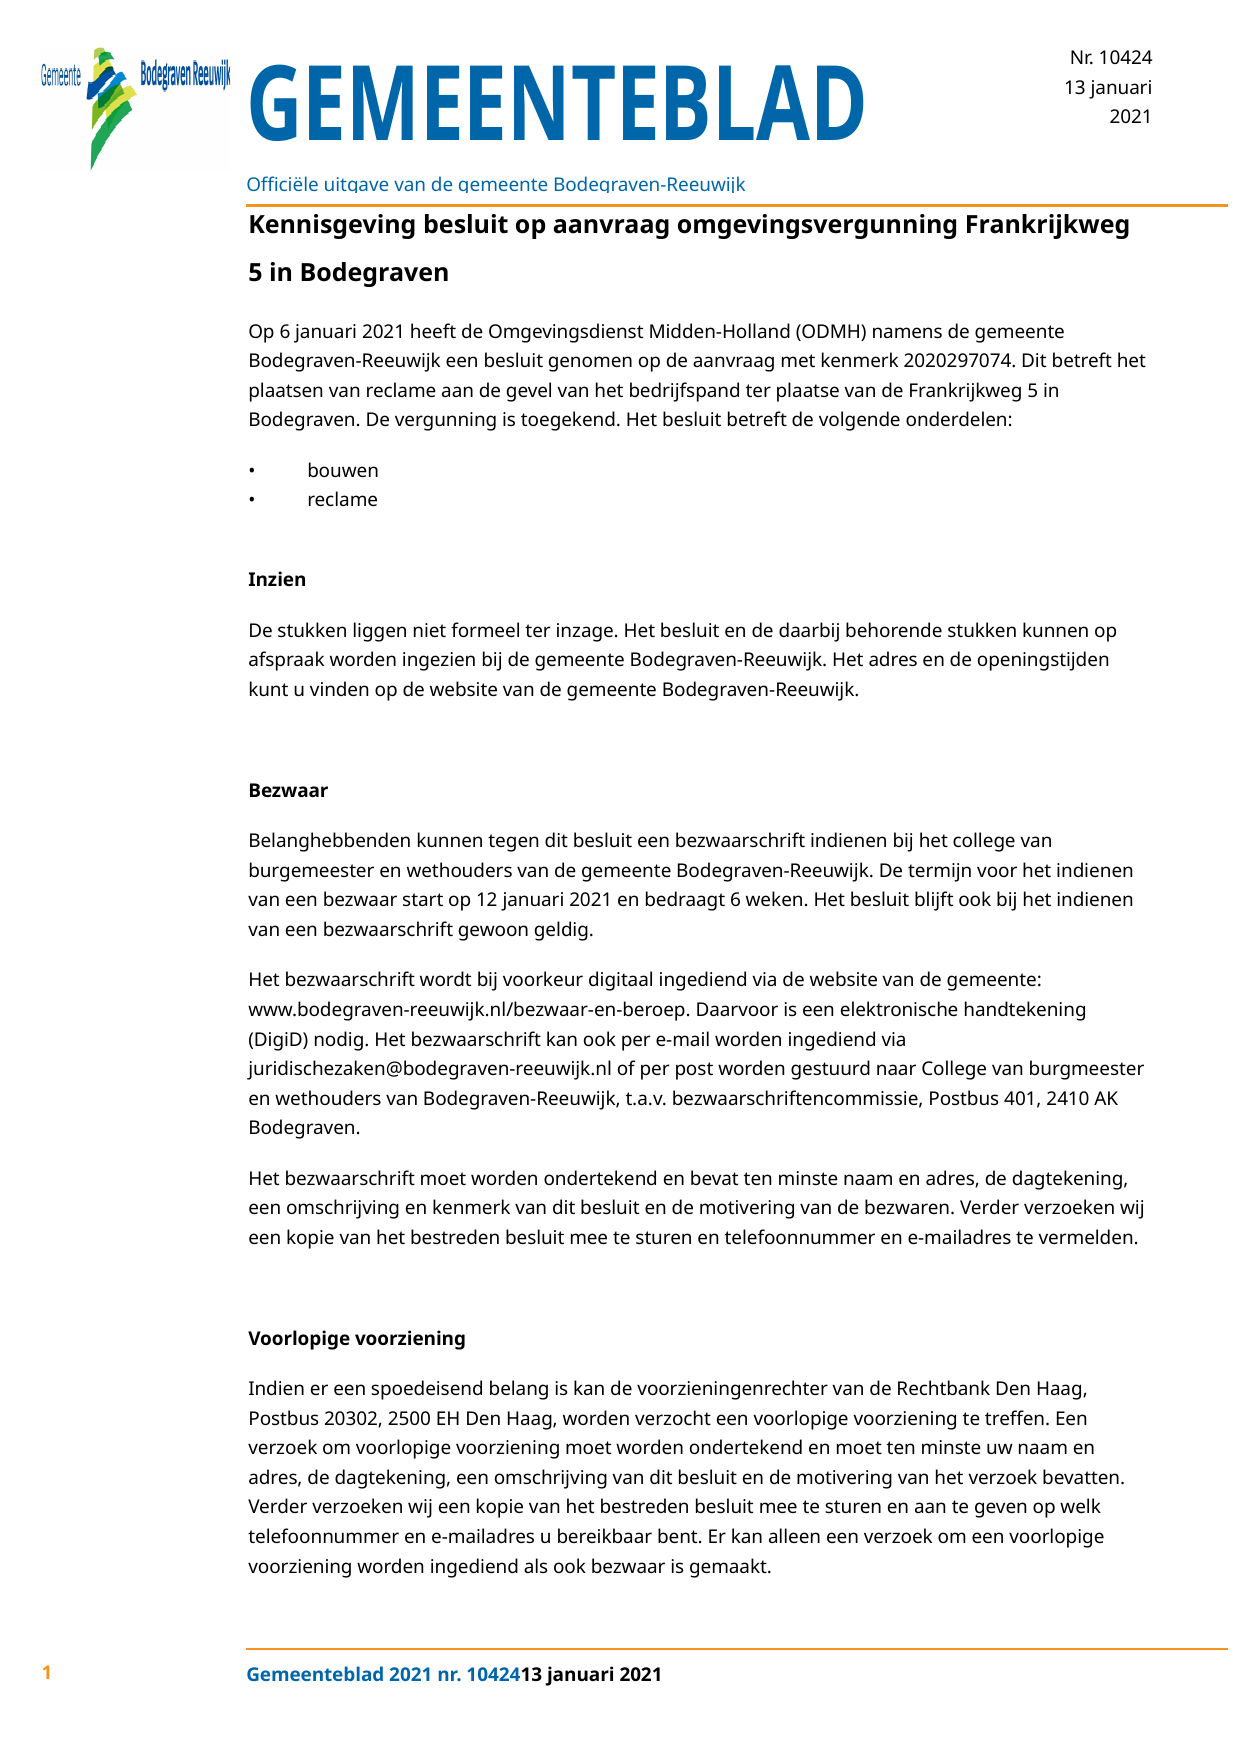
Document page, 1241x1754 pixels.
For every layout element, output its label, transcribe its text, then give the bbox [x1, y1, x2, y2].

text Inzien [248, 567, 1152, 592]
list reclame [248, 487, 1152, 512]
text Indien er een spoedeisend belang is kan de voorzieningenrechter van de Rechtbank Den Haag, Postbus 20302, 2500 EH Den Haag, worden verzocht een voorlopige voorziening te treffen. Een verzoek om voorlopige voorziening moet worden ondertekend en moet ten minste uw naam en adres, de dagtekening, een omschrijving van dit besluit en de motivering van het verzoek bevatten. Verder verzoeken wij een kopie van het bestreden besluit mee te sturen en aan te geven op welk telefoonnummer en e-mailadres u bereikbaar bent. Er kan alleen een verzoek om een voorlopige voorziening worden ingediend als ook bezwaar is gemaakt. [248, 1375, 1152, 1579]
text Het bezwaarschrift wordt bij voorkeur digitaal ingediend via de website van de gemeente: www.bodegraven-reeuwijk.nl/bezwaar-en-beroep. Daarvoor is een elektronische handtekening (DigiD) nodig. Het bezwaarschrift kan ook per e-mail worden ingediend via juridischezaken@bodegraven-reeuwijk.nl of per post worden gestuurd naar College van burgmeester en wethouders van Bodegraven-Reeuwijk, t.a.v. bezwaarschriftencommissie, Postbus 401, 2410 AK Bodegraven. [248, 967, 1152, 1140]
text De stukken liggen niet formeel ter inzage. Het besluit en de daarbij behorende stukken kunnen op afspraak worden ingezien bij de gemeente Bodegraven-Reeuwijk. Het adres en de openingstijden kunt u vinden op de website van de gemeente Bodegraven-Reeuwijk. [248, 617, 1152, 702]
text Kennisgeving besluit op aanvraag omgevingsvergunning Frankrijkweg 5 in Bodegraven [248, 207, 1152, 288]
list bouwen [248, 457, 1152, 483]
text Bezwaar [248, 777, 1152, 803]
text Belanghebbenden kunnen tegen dit besluit een bezwaarschrift indienen bij het college van burgemeester en wethouders van de gemeente Bodegraven-Reeuwijk. De termijn voor het indienen van een bezwaar start op 12 januari 2021 en bedraagt 6 weken. Het besluit blijft ook bij het indienen van een bezwaarschrift gewoon geldig. [248, 827, 1152, 942]
text Voorlopige voorziening [248, 1325, 1152, 1351]
text Het bezwaarschrift moet worden ondertekend en bevat ten minste naam en adres, de dagtekening, een omschrijving en kenmerk van dit besluit en de motivering van de bezwaren. Verder verzoeken wij een kopie van het bestreden besluit mee te sturen en telefoonnummer en e-mailadres te vermelden. [248, 1165, 1152, 1250]
text Op 6 januari 2021 heeft de Omgevingsdienst Midden-Holland (ODMH) namens de gemeente Bodegraven-Reeuwijk een besluit genomen op de aanvraag met kenmerk 2020297074. Dit betreft het plaatsen van reclame aan de gevel van het bedrijfspand ter plaatse van de Frankrijkweg 5 in Bodegraven. De vergunning is toegekend. Het besluit betreft de volgende onderdelen: [248, 318, 1152, 432]
picture [41, 47, 231, 172]
